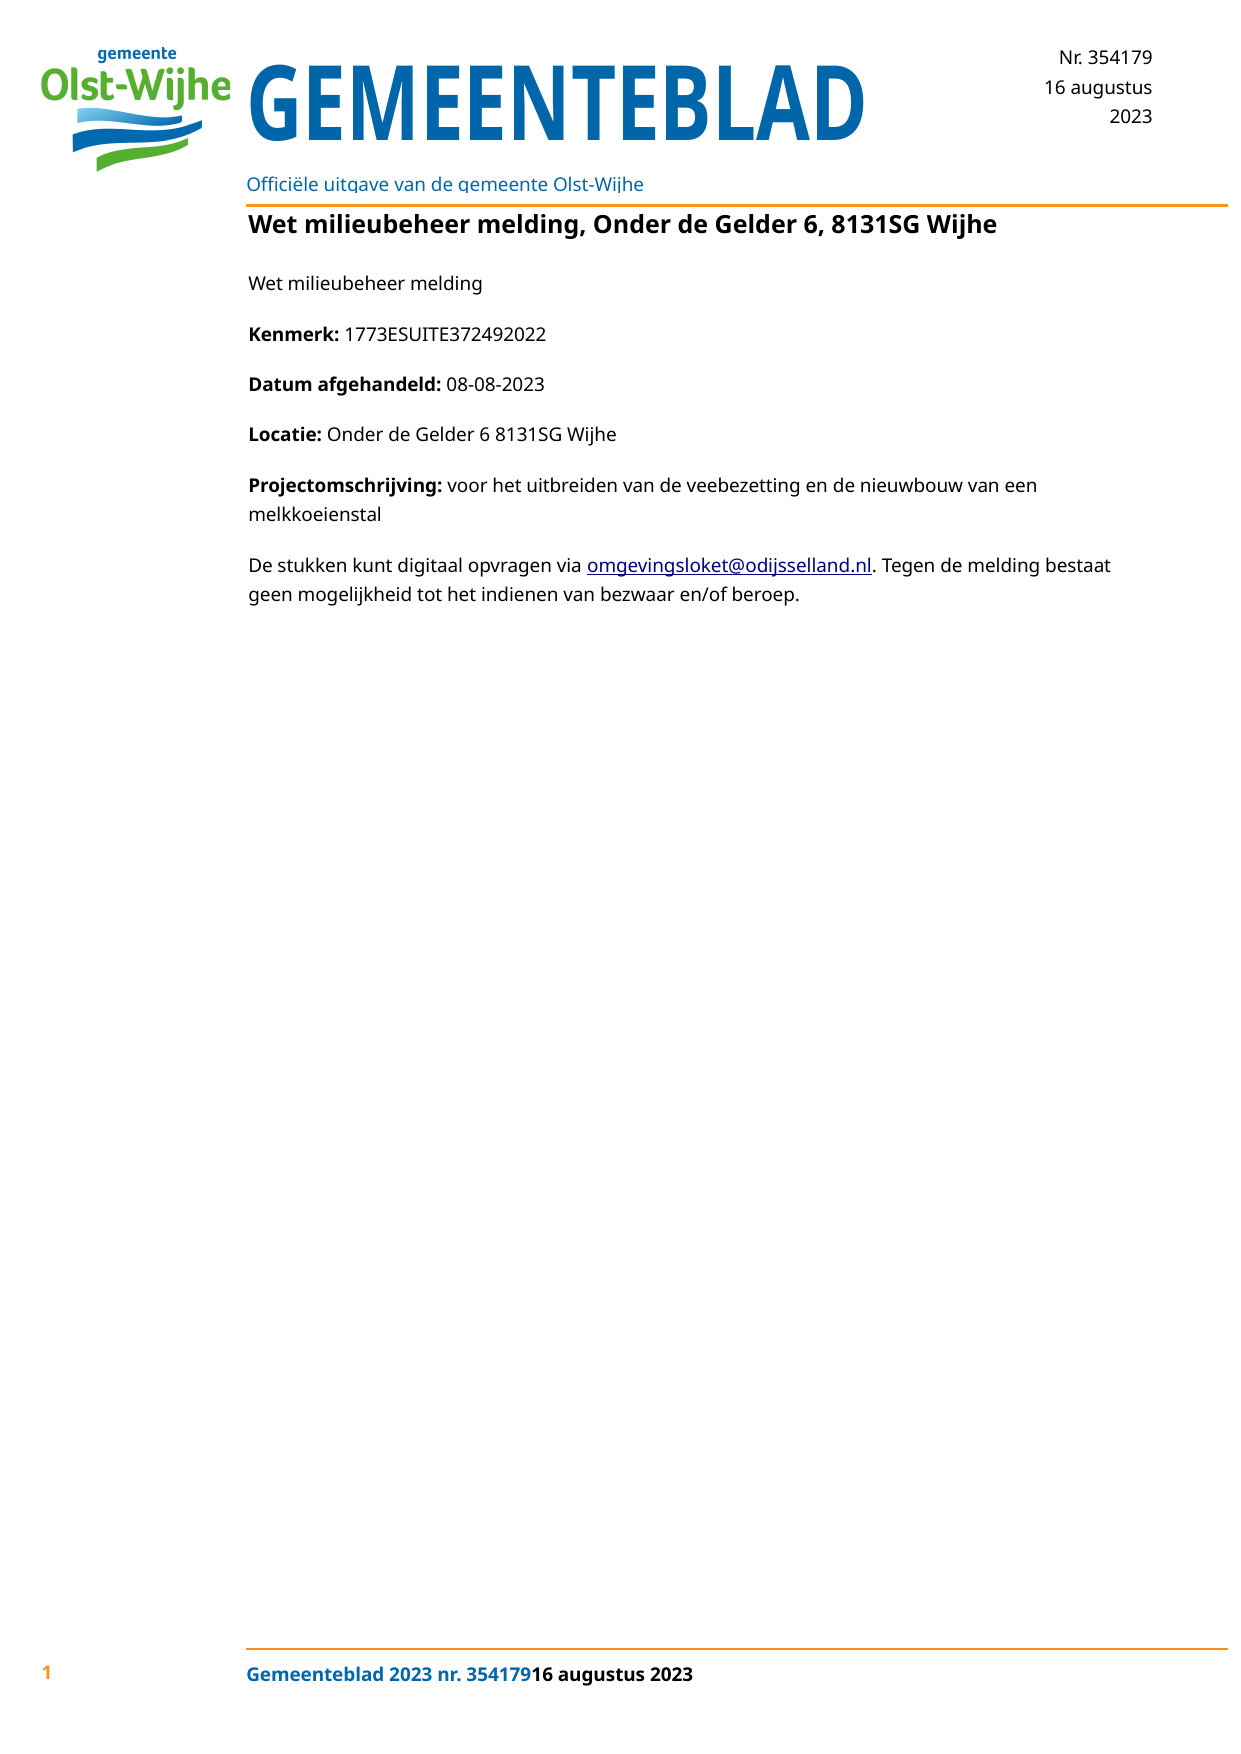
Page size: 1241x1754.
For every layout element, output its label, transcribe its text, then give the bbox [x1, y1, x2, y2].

text Locatie: Onder de Gelder 6 8131SG Wijhe [248, 422, 1152, 447]
text Projectomschrijving: voor het uitbreiden van de veebezetting en de nieuwbouw van een melkkoeienstal [248, 472, 1152, 527]
text De stukken kunt digitaal opvragen via omgevingsloket@odijsselland.nl. Tegen de melding bestaat geen mogelijkheid tot het indienen van bezwaar en/of beroep. [248, 552, 1152, 607]
picture [41, 47, 231, 172]
text Datum afgehandeld: 08-08-2023 [248, 371, 1152, 397]
text Wet milieubeheer melding, Onder de Gelder 6, 8131SG Wijhe [248, 207, 1152, 241]
text Wet milieubeheer melding [248, 270, 1152, 296]
text Kenmerk: 1773ESUITE372492022 [248, 321, 1152, 346]
